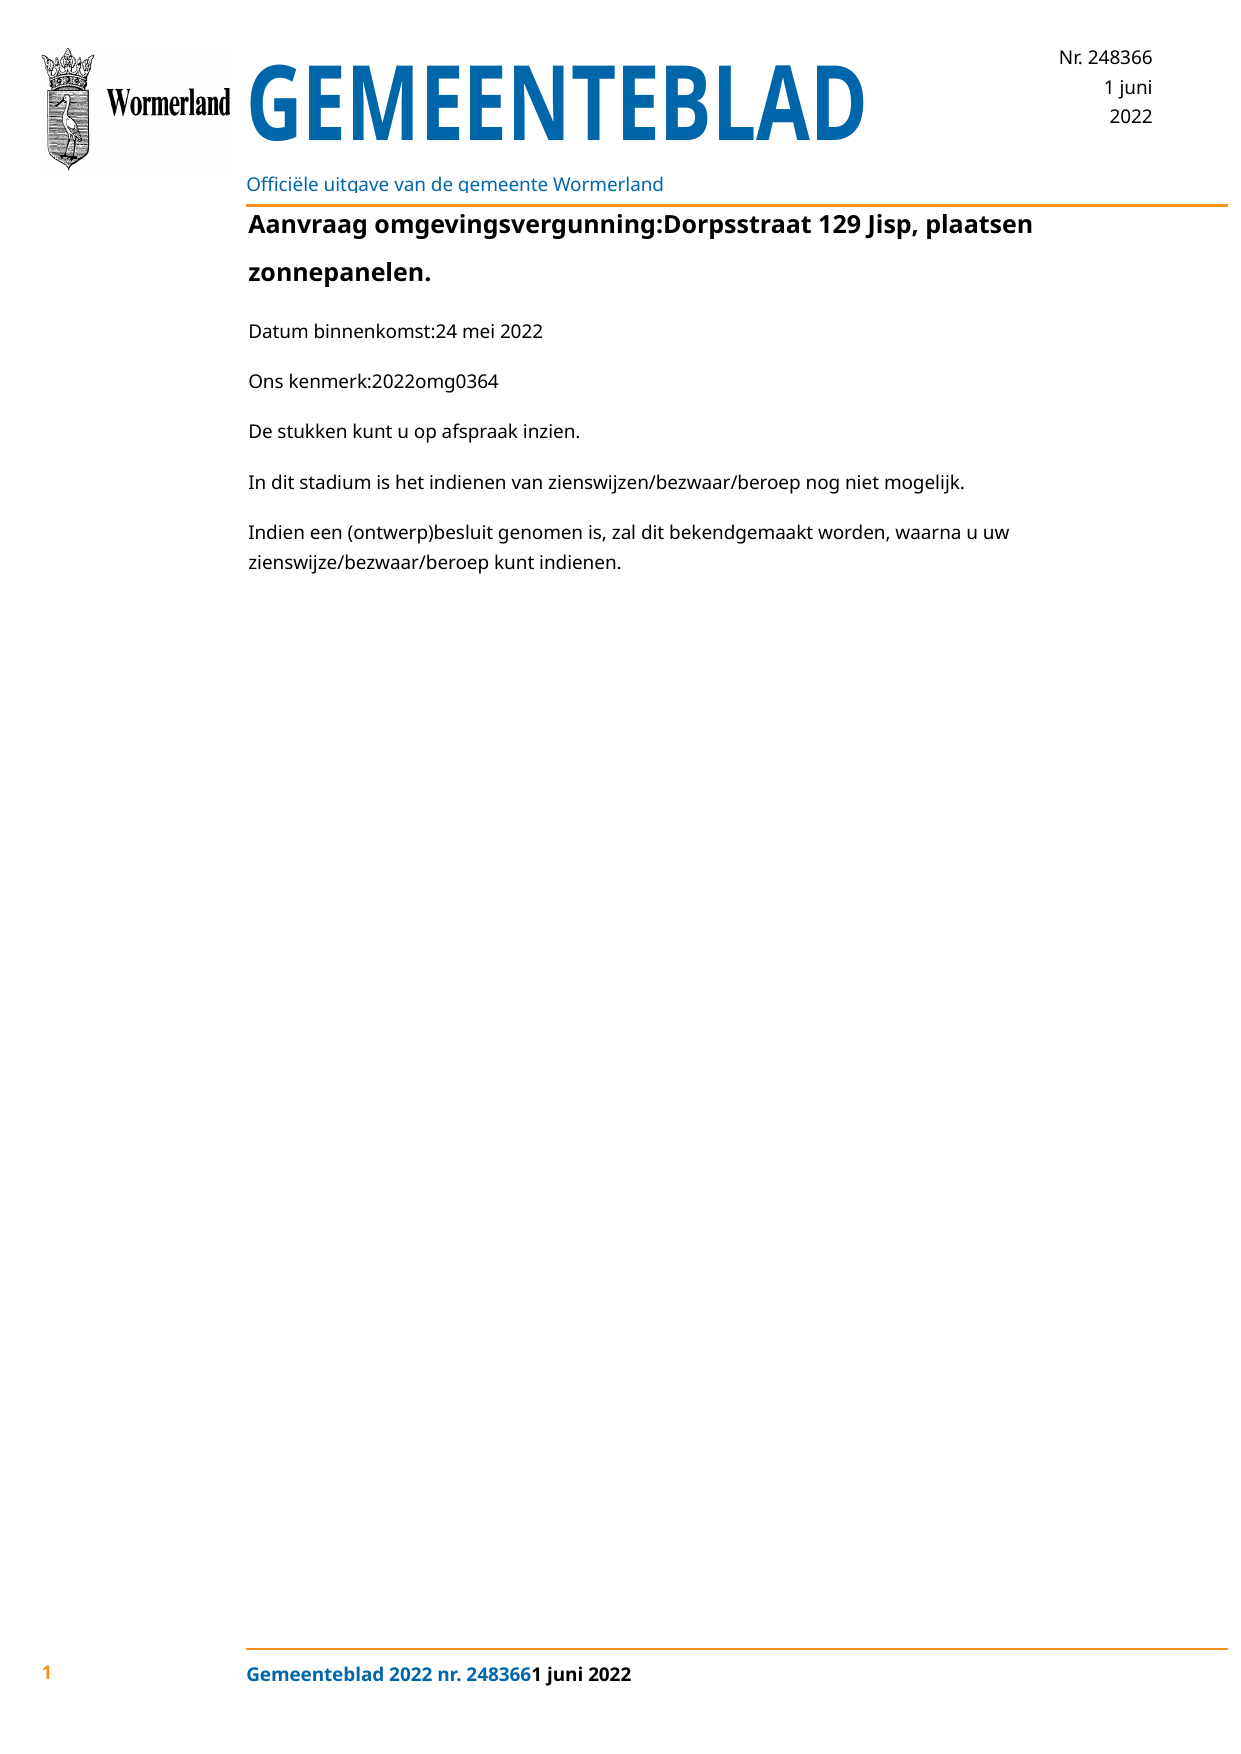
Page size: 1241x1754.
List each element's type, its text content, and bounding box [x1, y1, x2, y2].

text Ons kenmerk:2022omg0364 [248, 368, 1152, 394]
picture [41, 47, 231, 172]
text In dit stadium is het indienen van zienswijzen/bezwaar/beroep nog niet mogelijk. [248, 469, 1152, 495]
text Aanvraag omgevingsvergunning:Dorpsstraat 129 Jisp, plaatsen zonnepanelen. [248, 207, 1152, 288]
text Datum binnenkomst:24 mei 2022 [248, 318, 1152, 344]
text Indien een (ontwerp)besluit genomen is, zal dit bekendgemaakt worden, waarna u uw zienswijze/bezwaar/beroep kunt indienen. [248, 519, 1152, 575]
text De stukken kunt u op afspraak inzien. [248, 419, 1152, 444]
